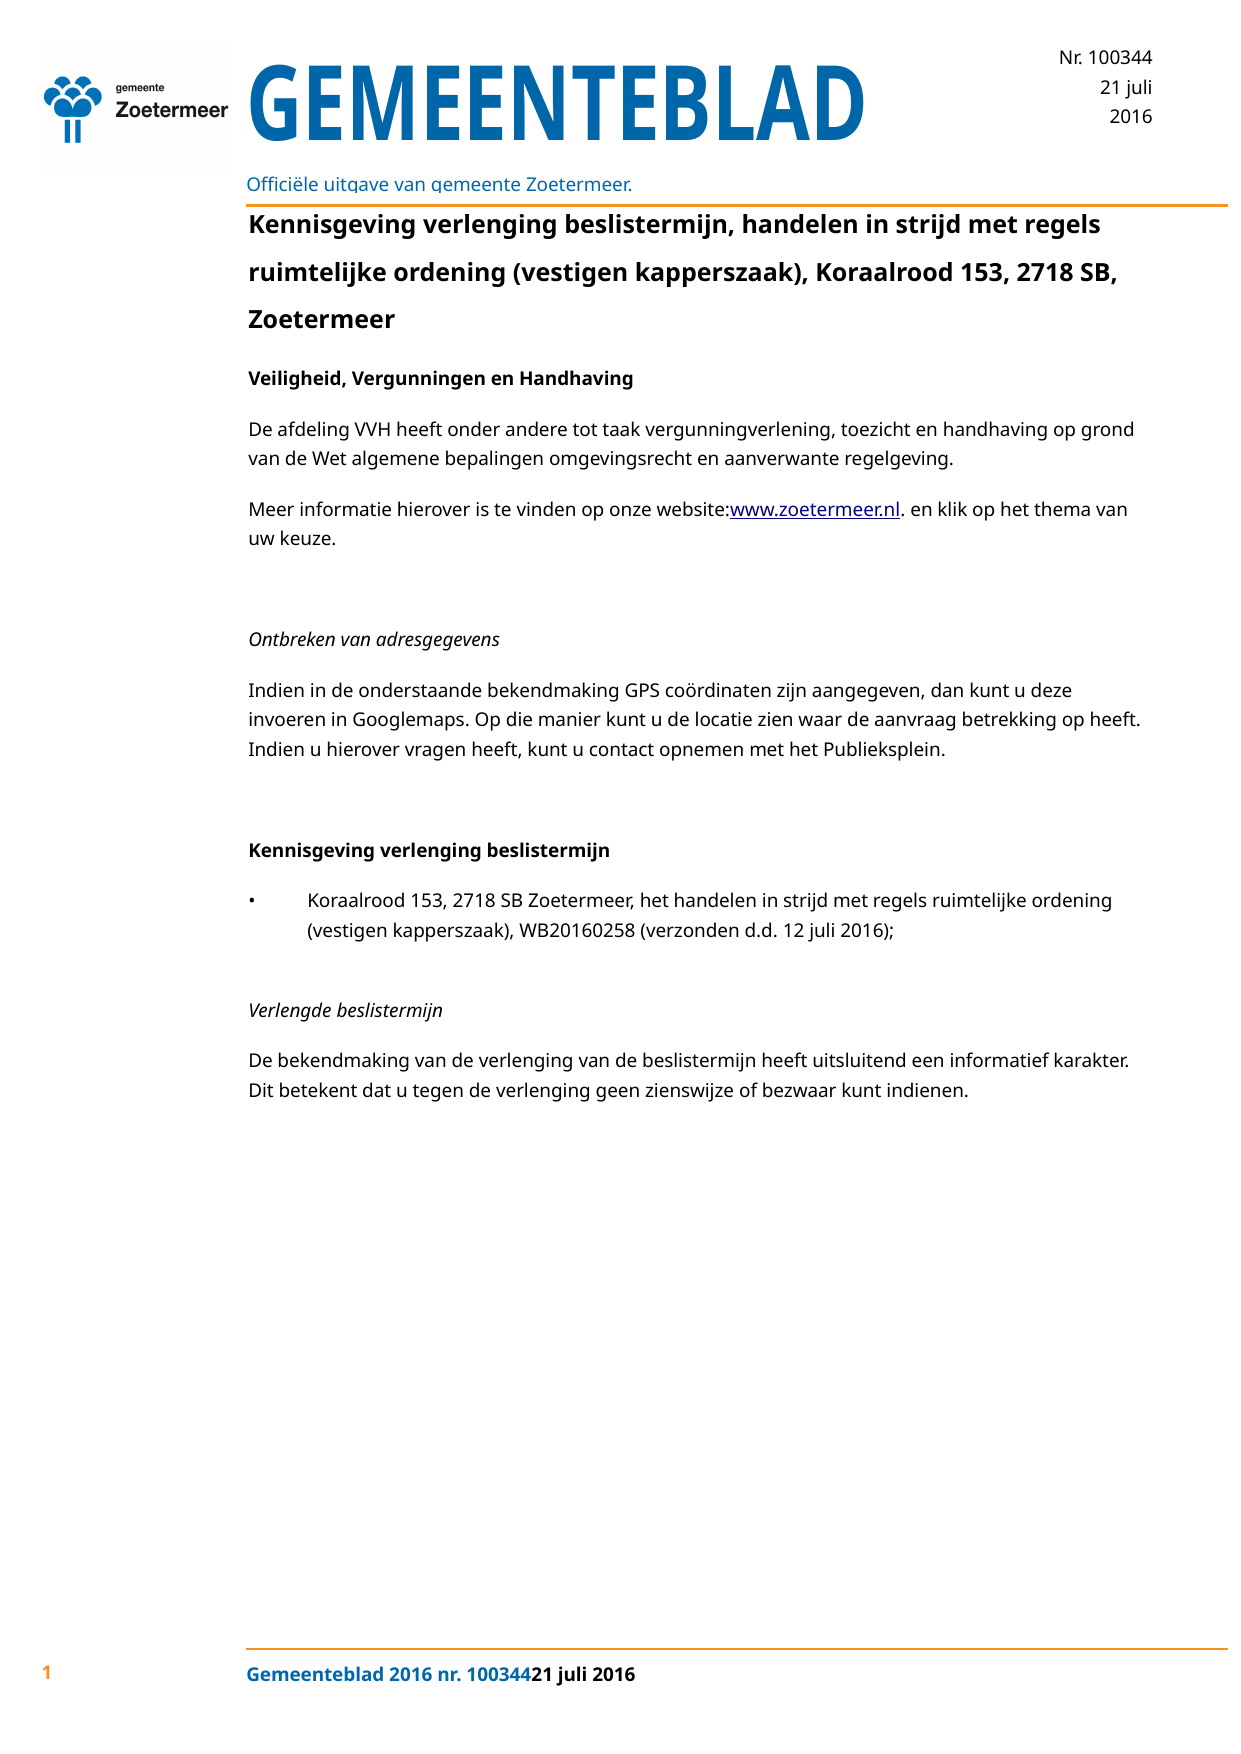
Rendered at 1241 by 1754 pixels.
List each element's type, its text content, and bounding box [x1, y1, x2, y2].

text Kennisgeving verlenging beslistermijn [248, 837, 1152, 862]
text De bekendmaking van de verlenging van de beslistermijn heeft uitsluitend een informatief karakter. Dit betekent dat u tegen de verlenging geen zienswijze of bezwaar kunt indienen. [248, 1047, 1152, 1102]
text Indien in de onderstaande bekendmaking GPS coördinaten zijn aangegeven, dan kunt u deze invoeren in Googlemaps. Op die manier kunt u de locatie zien waar de aanvraag betrekking op heeft. Indien u hierover vragen heeft, kunt u contact opnemen met het Publieksplein. [248, 677, 1152, 762]
text Kennisgeving verlenging beslistermijn, handelen in strijd met regels ruimtelijke ordening (vestigen kapperszaak), Koraalrood 153, 2718 SB, Zoetermeer [248, 207, 1152, 336]
text Ontbreken van adresgegevens [248, 626, 1152, 652]
list Koraalrood 153, 2718 SB Zoetermeer, het handelen in strijd met regels ruimtelijke ordening (vestigen kapperszaak), WB20160258 (verzonden d.d. 12 juli 2016); [248, 887, 1152, 942]
text Veiligheid, Vergunningen en Handhaving [248, 366, 1152, 391]
text Verlengde beslistermijn [248, 997, 1152, 1022]
text De afdeling VVH heeft onder andere tot taak vergunningverlening, toezicht en handhaving op grond van de Wet algemene bepalingen omgevingsrecht en aanverwante regelgeving. [248, 416, 1152, 471]
text Meer informatie hierover is te vinden op onze website:www.zoetermeer.nl. en klik op het thema van uw keuze. [248, 496, 1152, 551]
picture [41, 47, 231, 172]
